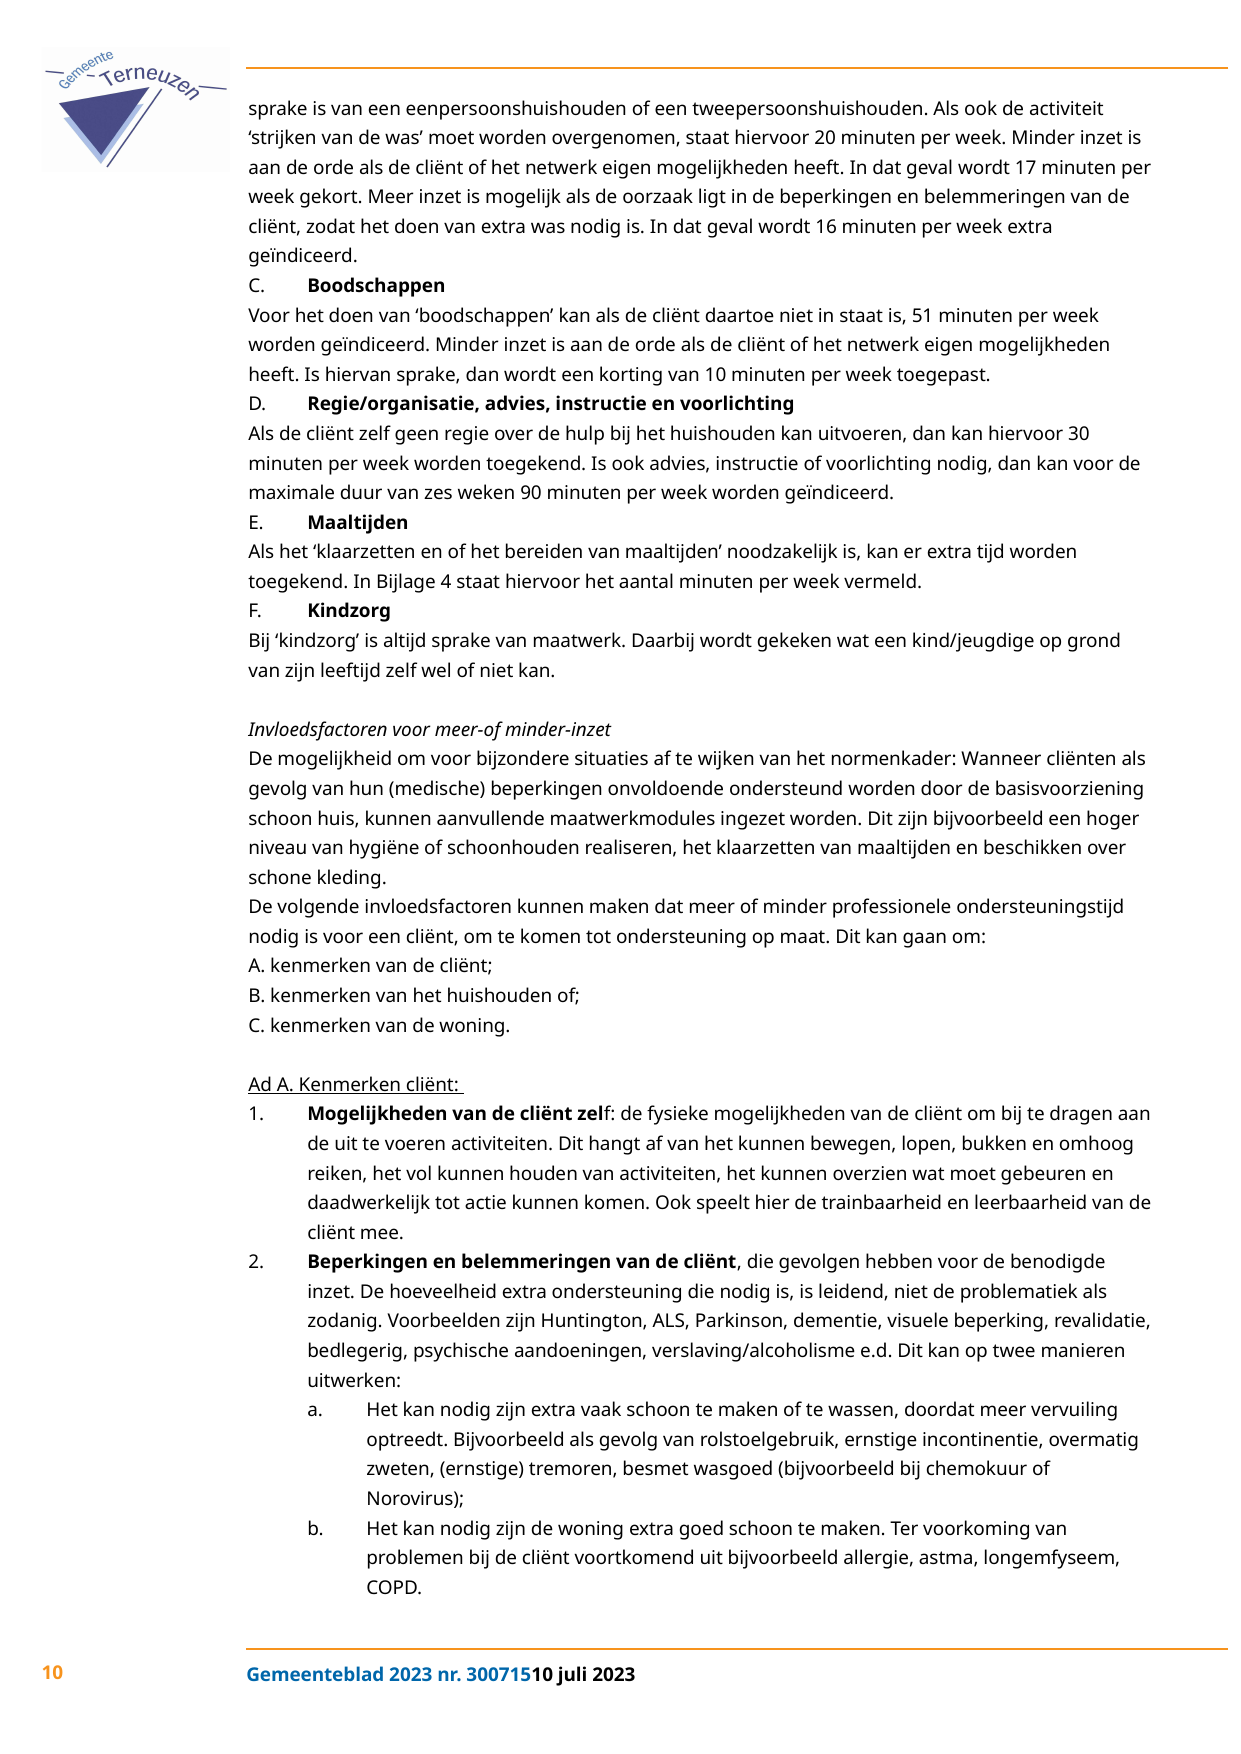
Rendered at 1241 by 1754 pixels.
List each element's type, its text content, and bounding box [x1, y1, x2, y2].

list Beperkingen en belemmeringen van de cliënt, die gevolgen hebben voor de benodigde inzet. De hoeveelheid extra ondersteuning die nodig is, is leidend, niet de problematiek als zodanig. Voorbeelden zijn Huntington, ALS, Parkinson, dementie, visuele beperking, revalidatie, bedlegerig, psychische aandoeningen, verslaving/alcoholisme e.d. Dit kan op twee manieren uitwerken: [248, 1248, 1152, 1393]
text Als de cliënt zelf geen regie over de hulp bij het huishouden kan uitvoeren, dan kan hiervoor 30 minuten per week worden toegekend. Is ook advies, instructie of voorlichting nodig, dan kan voor de maximale duur van zes weken 90 minuten per week worden geïndiceerd. [248, 420, 1152, 505]
text Ad A. Kenmerken cliënt: [248, 1071, 1152, 1097]
text Bij ‘kindzorg’ is altijd sprake van maatwerk. Daarbij wordt gekeken wat een kind/jeugdige op grond van zijn leeftijd zelf wel of niet kan. [248, 627, 1152, 683]
text sprake is van een eenpersoonshuishouden of een tweepersoonshuishouden. Als ook de activiteit ‘strijken van de was’ moet worden overgenomen, staat hiervoor 20 minuten per week. Minder inzet is aan de orde als de cliënt of het netwerk eigen mogelijkheden heeft. In dat geval wordt 17 minuten per week gekort. Meer inzet is mogelijk als de oorzaak ligt in de beperkingen en belemmeringen van de cliënt, zodat het doen van extra was nodig is. In dat geval wordt 16 minuten per week extra geïndiceerd. [248, 95, 1152, 268]
list Regie/organisatie, advies, instructie en voorlichting [248, 391, 1152, 416]
text Als het ‘klaarzetten en of het bereiden van maaltijden’ noodzakelijk is, kan er extra tijd worden toegekend. In Bijlage 4 staat hiervoor het aantal minuten per week vermeld. [248, 538, 1152, 594]
text De mogelijkheid om voor bijzondere situaties af te wijken van het normenkader: Wanneer cliënten als gevolg van hun (medische) beperkingen onvoldoende ondersteund worden door de basisvoorziening schoon huis, kunnen aanvullende maatwerkmodules ingezet worden. Dit zijn bijvoorbeeld een hoger niveau van hygiëne of schoonhouden realiseren, het klaarzetten van maaltijden en beschikken over schone kleding. [248, 746, 1152, 890]
list Kindzorg [248, 598, 1152, 623]
text De volgende invloedsfactoren kunnen maken dat meer of minder professionele ondersteuningstijd nodig is voor een cliënt, om te komen tot ondersteuning op maat. Dit kan gaan om: [248, 893, 1152, 949]
picture [41, 47, 231, 172]
list Boodschappen [248, 272, 1152, 298]
list Maaltijden [248, 509, 1152, 535]
list Het kan nodig zijn extra vaak schoon te maken of te wassen, doordat meer vervuiling optreedt. Bijvoorbeeld als gevolg van rolstoelgebruik, ernstige incontinentie, overmatig zweten, (ernstige) tremoren, besmet wasgoed (bijvoorbeeld bij chemokuur of Norovirus); [307, 1396, 1152, 1511]
list Het kan nodig zijn de woning extra goed schoon te maken. Ter voorkoming van problemen bij de cliënt voortkomend uit bijvoorbeeld allergie, astma, longemfyseem, COPD. [307, 1515, 1152, 1600]
text Voor het doen van ‘boodschappen’ kan als de cliënt daartoe niet in staat is, 51 minuten per week worden geïndiceerd. Minder inzet is aan de orde als de cliënt of het netwerk eigen mogelijkheden heeft. Is hiervan sprake, dan wordt een korting van 10 minuten per week toegepast. [248, 302, 1152, 387]
text B. kenmerken van het huishouden of; [248, 982, 1152, 1008]
list Mogelijkheden van de cliënt zelf: de fysieke mogelijkheden van de cliënt om bij te dragen aan de uit te voeren activiteiten. Dit hangt af van het kunnen bewegen, lopen, bukken en omhoog reiken, het vol kunnen houden van activiteiten, het kunnen overzien wat moet gebeuren en daadwerkelijk tot actie kunnen komen. Ook speelt hier de trainbaarheid en leerbaarheid van de cliënt mee. [248, 1101, 1152, 1245]
text Invloedsfactoren voor meer-of minder-inzet [248, 716, 1152, 742]
text A. kenmerken van de cliënt; [248, 953, 1152, 978]
text C. kenmerken van de woning. [248, 1012, 1152, 1038]
